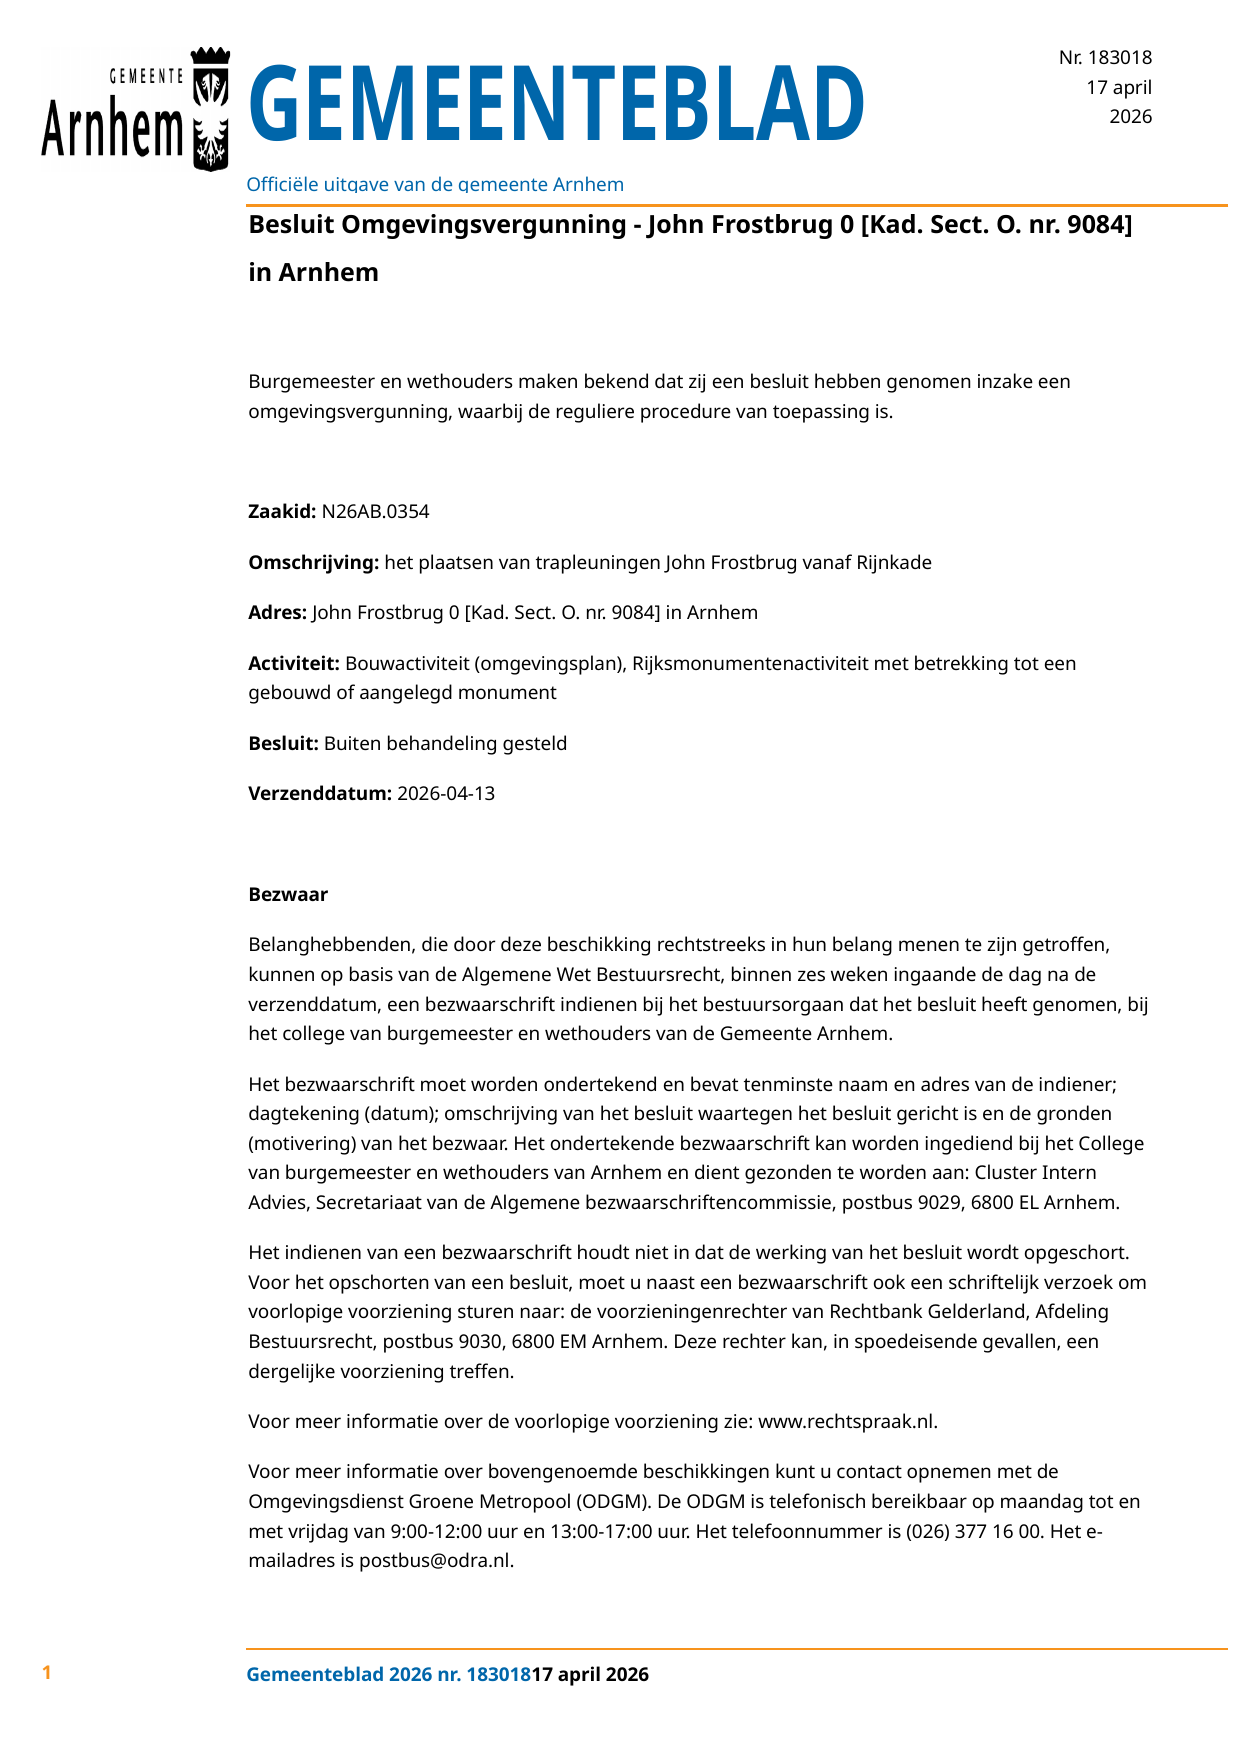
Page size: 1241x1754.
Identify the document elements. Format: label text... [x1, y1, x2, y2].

text Besluit: Buiten behandeling gesteld [248, 730, 1152, 756]
text Burgemeester en wethouders maken bekend dat zij een besluit hebben genomen inzake een omgevingsvergunning, waarbij de reguliere procedure van toepassing is. [248, 368, 1152, 424]
text Adres: John Frostbrug 0 [Kad. Sect. O. nr. 9084] in Arnhem [248, 599, 1152, 625]
text Belanghebbenden, die door deze beschikking rechtstreeks in hun belang menen te zijn getroffen, kunnen op basis van de Algemene Wet Bestuursrecht, binnen zes weken ingaande de dag na de verzenddatum, een bezwaarschrift indienen bij het bestuursorgaan dat het besluit heeft genomen, bij het college van burgemeester en wethouders van de Gemeente Arnhem. [248, 932, 1152, 1046]
text Voor meer informatie over de voorlopige voorziening zie: www.rechtspraak.nl. [248, 1408, 1152, 1434]
text Bezwaar [248, 881, 1152, 907]
text Besluit Omgevingsvergunning - John Frostbrug 0 [Kad. Sect. O. nr. 9084] in Arnhem [248, 207, 1152, 288]
text Zaakid: N26AB.0354 [248, 499, 1152, 524]
text Het indienen van een bezwaarschrift houdt niet in dat de werking van het besluit wordt opgeschort. Voor het opschorten van een besluit, moet u naast een bezwaarschrift ook een schriftelijk verzoek om voorlopige voorziening sturen naar: de voorzieningenrechter van Rechtbank Gelderland, Afdeling Bestuursrecht, postbus 9030, 6800 EM Arnhem. Deze rechter kan, in spoedeisende gevallen, een dergelijke voorziening treffen. [248, 1239, 1152, 1384]
text Activiteit: Bouwactiviteit (omgevingsplan), Rijksmonumentenactiviteit met betrekking tot een gebouwd of aangelegd monument [248, 650, 1152, 705]
text Het bezwaarschrift moet worden ondertekend en bevat tenminste naam en adres van de indiener; dagtekening (datum); omschrijving van het besluit waartegen het besluit gericht is en de gronden (motivering) van het bezwaar. Het ondertekende bezwaarschrift kan worden ingediend bij het College van burgemeester en wethouders van Arnhem en dient gezonden te worden aan: Cluster Intern Advies, Secretariaat van de Algemene bezwaarschriftencommissie, postbus 9029, 6800 EL Arnhem. [248, 1071, 1152, 1215]
text Voor meer informatie over bovengenoemde beschikkingen kunt u contact opnemen met de Omgevingsdienst Groene Metropool (ODGM). De ODGM is telefonisch bereikbaar op maandag tot en met vrijdag van 9:00-12:00 uur en 13:00-17:00 uur. Het telefoonnummer is (026) 377 16 00. Het e-mailadres is postbus@odra.nl. [248, 1459, 1152, 1573]
picture [41, 47, 231, 172]
text Verzenddatum: 2026-04-13 [248, 780, 1152, 806]
text Omschrijving: het plaatsen van trapleuningen John Frostbrug vanaf Rijnkade [248, 549, 1152, 575]
